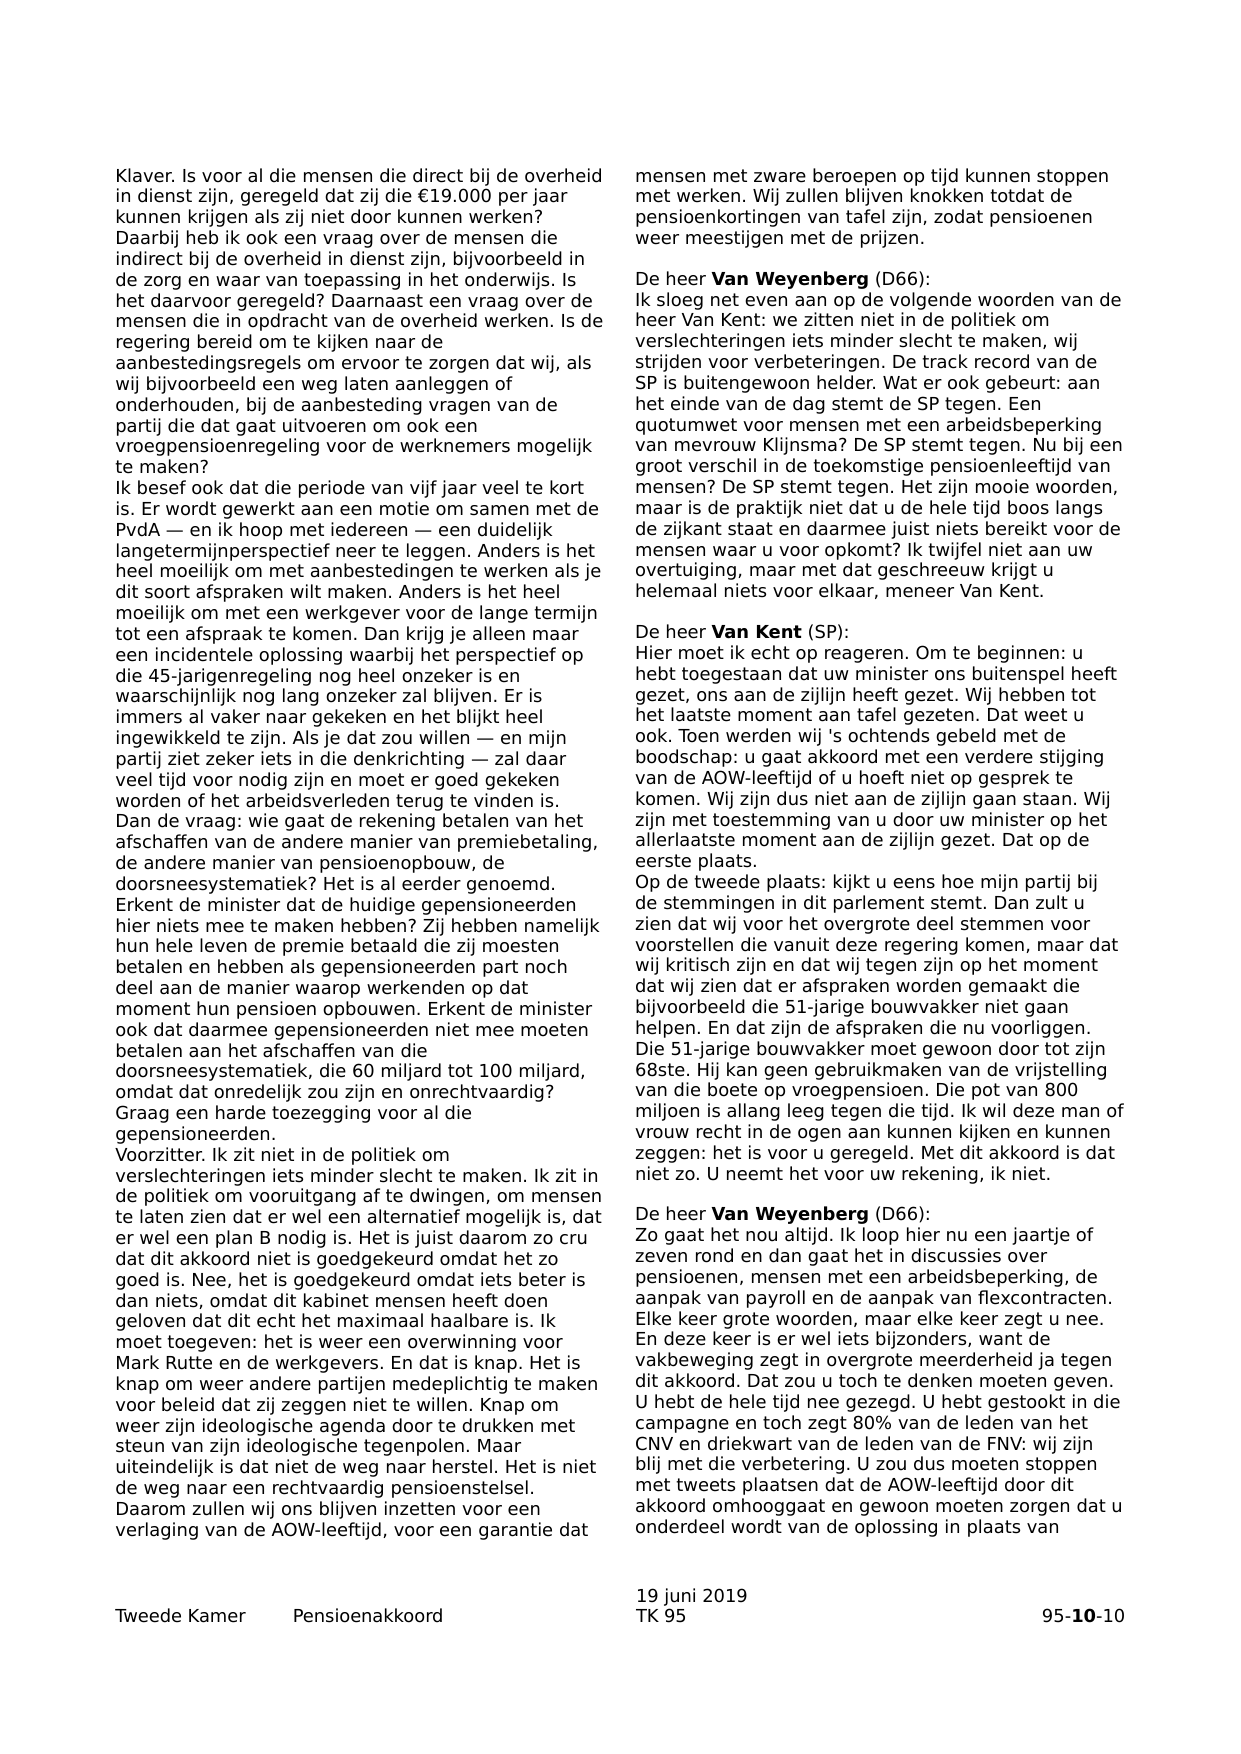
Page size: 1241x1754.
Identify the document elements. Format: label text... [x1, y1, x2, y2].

text Klaver. Is voor al die mensen die direct bij de overheid in dienst zijn, geregeld dat zij die €19.000 per jaar kunnen krijgen als zij niet door kunnen werken? Daarbij heb ik ook een vraag over de mensen die indirect bij de overheid in dienst zijn, bijvoorbeeld in de zorg en waar van toepassing in het onderwijs. Is het daarvoor geregeld? Daarnaast een vraag over de mensen die in opdracht van de overheid werken. Is de regering bereid om te kijken naar de aanbestedingsregels om ervoor te zorgen dat wij, als wij bijvoorbeeld een weg laten aanleggen of onderhouden, bij de aanbesteding vragen van de partij die dat gaat uitvoeren om ook een vroegpensioenregeling voor de werknemers mogelijk te maken? [115, 165, 605, 478]
text Ik besef ook dat die periode van vijf jaar veel te kort is. Er wordt gewerkt aan een motie om samen met de PvdA — en ik hoop met iedereen — een duidelijk langetermijnperspectief neer te leggen. Anders is het heel moeilijk om met aanbestedingen te werken als je dit soort afspraken wilt maken. Anders is het heel moeilijk om met een werkgever voor de lange termijn tot een afspraak te komen. Dan krijg je alleen maar een incidentele oplossing waarbij het perspectief op die 45-jarigenregeling nog heel onzeker is en waarschijnlijk nog lang onzeker zal blijven. Er is immers al vaker naar gekeken en het blijkt heel ingewikkeld te zijn. Als je dat zou willen — en mijn partij ziet zeker iets in die denkrichting — zal daar veel tijd voor nodig zijn en moet er goed gekeken worden of het arbeidsverleden terug te vinden is. [115, 478, 605, 811]
text Zo gaat het nou altijd. Ik loop hier nu een jaartje of zeven rond en dan gaat het in discussies over pensioenen, mensen met een arbeidsbeperking, de aanpak van payroll en de aanpak van flexcontracten. Elke keer grote woorden, maar elke keer zegt u nee. En deze keer is er wel iets bijzonders, want de vakbeweging zegt in overgrote meerderheid ja tegen dit akkoord. Dat zou u toch te denken moeten geven. U hebt de hele tijd nee gezegd. U hebt gestookt in die campagne en toch zegt 80% van de leden van het CNV en driekwart van de leden van de FNV: wij zijn blij met die verbetering. U zou dus moeten stoppen met tweets plaatsen dat de AOW-leeftijd door dit akkoord omhooggaat en gewoon moeten zorgen dat u onderdeel wordt van de oplossing in plaats van [635, 1225, 1125, 1537]
text Op de tweede plaats: kijkt u eens hoe mijn partij bij de stemmingen in dit parlement stemt. Dan zult u zien dat wij voor het overgrote deel stemmen voor voorstellen die vanuit deze regering komen, maar dat wij kritisch zijn en dat wij tegen zijn op het moment dat wij zien dat er afspraken worden gemaakt die bijvoorbeeld die 51-jarige bouwvakker niet gaan helpen. En dat zijn de afspraken die nu voorliggen. Die 51-jarige bouwvakker moet gewoon door tot zijn 68ste. Hij kan geen gebruikmaken van de vrijstelling van die boete op vroegpensioen. Die pot van 800 miljoen is allang leeg tegen die tijd. Ik wil deze man of vrouw recht in de ogen aan kunnen kijken en kunnen zeggen: het is voor u geregeld. Met dit akkoord is dat niet zo. U neemt het voor uw rekening, ik niet. [635, 872, 1125, 1184]
text De heer Van Weyenberg (D66): [635, 1204, 1125, 1225]
text Hier moet ik echt op reageren. Om te beginnen: u hebt toegestaan dat uw minister ons buitenspel heeft gezet, ons aan de zijlijn heeft gezet. Wij hebben tot het laatste moment aan tafel gezeten. Dat weet u ook. Toen werden wij 's ochtends gebeld met de boodschap: u gaat akkoord met een verdere stijging van de AOW-leeftijd of u hoeft niet op gesprek te komen. Wij zijn dus niet aan de zijlijn gaan staan. Wij zijn met toestemming van u door uw minister op het allerlaatste moment aan de zijlijn gezet. Dat op de eerste plaats. [635, 643, 1125, 872]
text Voorzitter. Ik zit niet in de politiek om verslechteringen iets minder slecht te maken. Ik zit in de politiek om vooruitgang af te dwingen, om mensen te laten zien dat er wel een alternatief mogelijk is, dat er wel een plan B nodig is. Het is juist daarom zo cru dat dit akkoord niet is goedgekeurd omdat het zo goed is. Nee, het is goedgekeurd omdat iets beter is dan niets, omdat dit kabinet mensen heeft doen geloven dat dit echt het maximaal haalbare is. Ik moet toegeven: het is weer een overwinning voor Mark Rutte en de werkgevers. En dat is knap. Het is knap om weer andere partijen medeplichtig te maken voor beleid dat zij zeggen niet te willen. Knap om weer zijn ideologische agenda door te drukken met steun van zijn ideologische tegenpolen. Maar uiteindelijk is dat niet de weg naar herstel. Het is niet de weg naar een rechtvaardig pensioenstelsel. Daarom zullen wij ons blijven inzetten voor een verlaging van de AOW-leeftijd, voor een garantie dat [115, 1144, 605, 1540]
text Ik sloeg net even aan op de volgende woorden van de heer Van Kent: we zitten niet in de politiek om verslechteringen iets minder slecht te maken, wij strijden voor verbeteringen. De track record van de SP is buitengewoon helder. Wat er ook gebeurt: aan het einde van de dag stemt de SP tegen. Een quotumwet voor mensen met een arbeidsbeperking van mevrouw Klijnsma? De SP stemt tegen. Nu bij een groot verschil in de toekomstige pensioenleeftijd van mensen? De SP stemt tegen. Het zijn mooie woorden, maar is de praktijk niet dat u de hele tijd boos langs de zijkant staat en daarmee juist niets bereikt voor de mensen waar u voor opkomt? Ik twijfel niet aan uw overtuiging, maar met dat geschreeuw krijgt u helemaal niets voor elkaar, meneer Van Kent. [635, 289, 1125, 602]
text Dan de vraag: wie gaat de rekening betalen van het afschaffen van de andere manier van premiebetaling, de andere manier van pensioenopbouw, de doorsneesystematiek? Het is al eerder genoemd. Erkent de minister dat de huidige gepensioneerden hier niets mee te maken hebben? Zij hebben namelijk hun hele leven de premie betaald die zij moesten betalen en hebben als gepensioneerden part noch deel aan de manier waarop werkenden op dat moment hun pensioen opbouwen. Erkent de minister ook dat daarmee gepensioneerden niet mee moeten betalen aan het afschaffen van die doorsneesystematiek, die 60 miljard tot 100 miljard, omdat dat onredelijk zou zijn en onrechtvaardig? Graag een harde toezegging voor al die gepensioneerden. [115, 811, 605, 1144]
text De heer Van Weyenberg (D66): [635, 269, 1125, 289]
text De heer Van Kent (SP): [635, 622, 1125, 643]
text mensen met zware beroepen op tijd kunnen stoppen met werken. Wij zullen blijven knokken totdat de pensioenkortingen van tafel zijn, zodat pensioenen weer meestijgen met de prijzen. [635, 165, 1125, 249]
